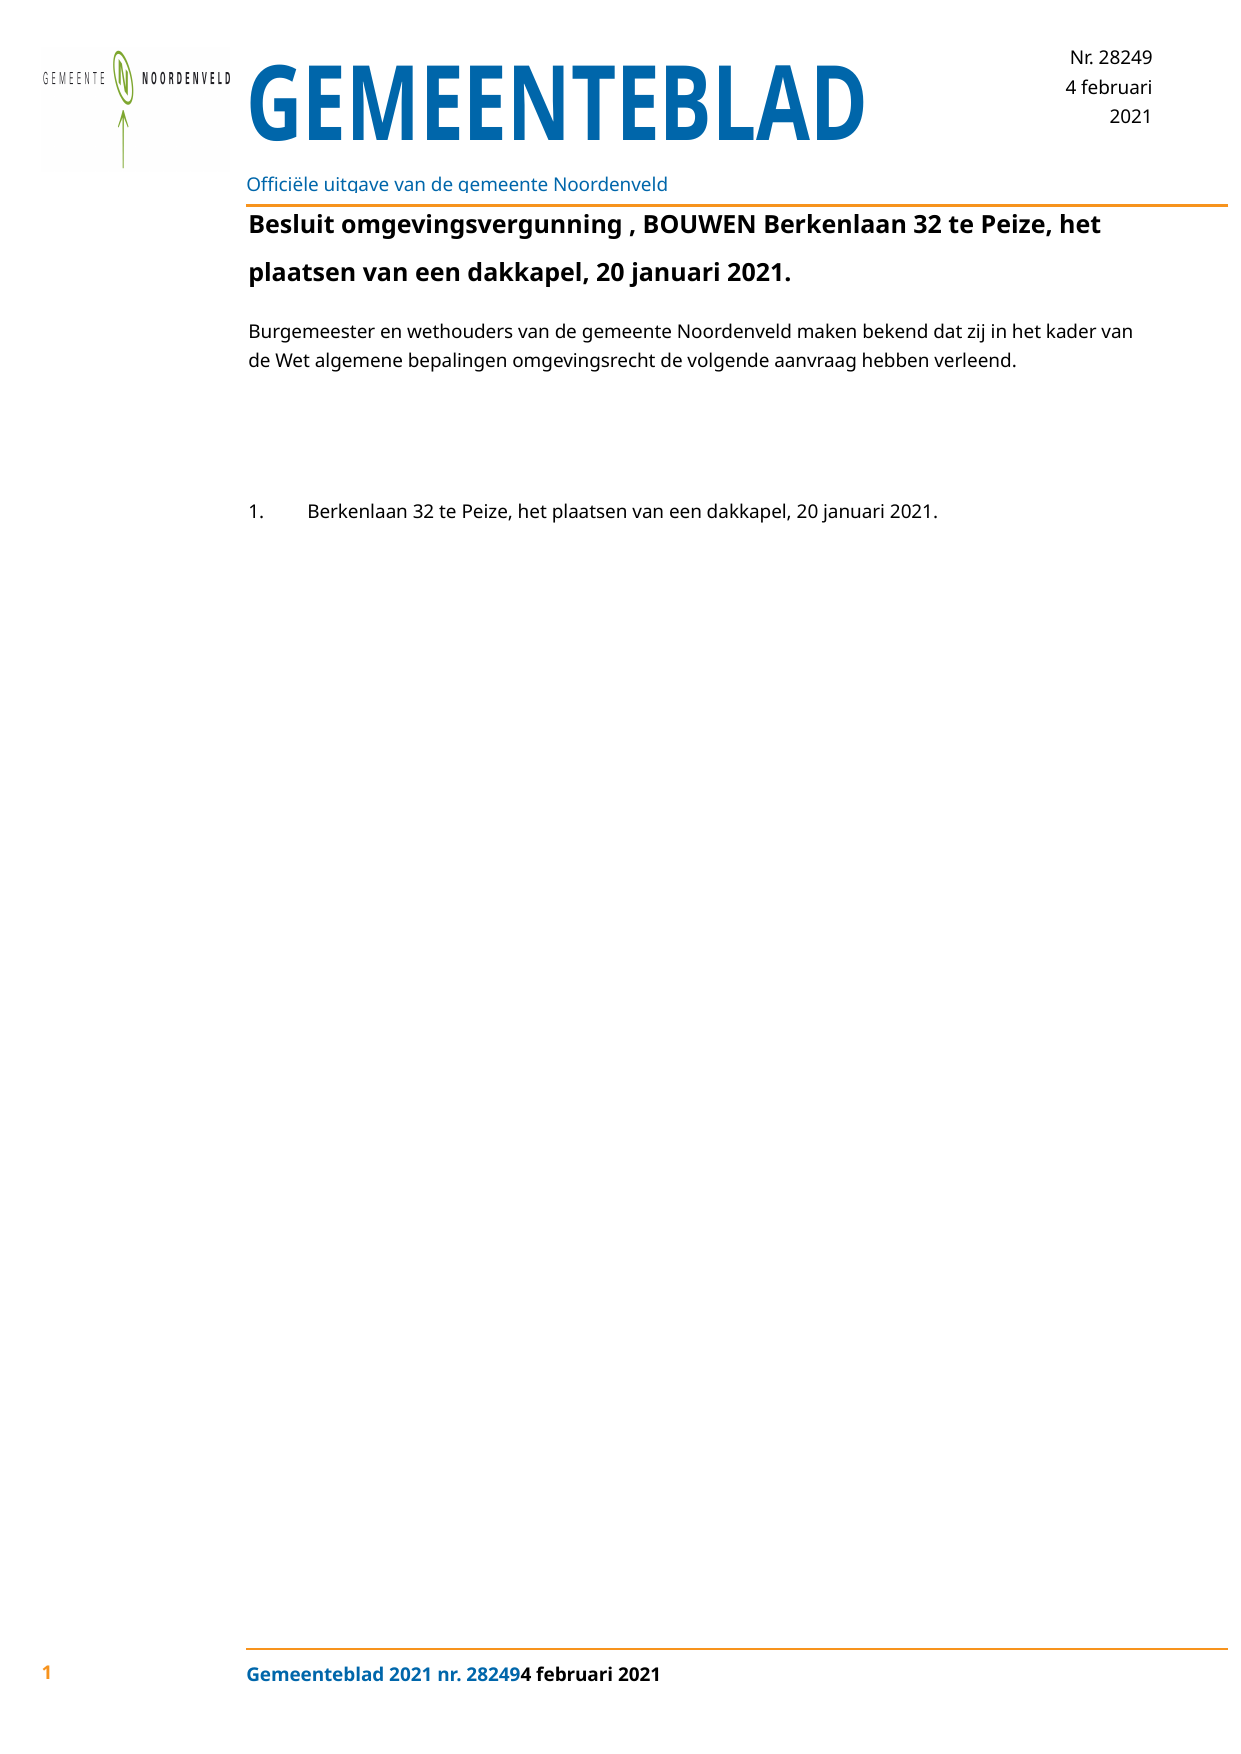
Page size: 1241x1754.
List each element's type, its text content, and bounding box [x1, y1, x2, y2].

text Besluit omgevingsvergunning , BOUWEN Berkenlaan 32 te Peize, het plaatsen van een dakkapel, 20 januari 2021. [248, 207, 1152, 288]
picture [41, 47, 231, 172]
text Burgemeester en wethouders van de gemeente Noordenveld maken bekend dat zij in het kader van de Wet algemene bepalingen omgevingsrecht de volgende aanvraag hebben verleend. [248, 318, 1152, 373]
list Berkenlaan 32 te Peize, het plaatsen van een dakkapel, 20 januari 2021. [248, 499, 1152, 524]
